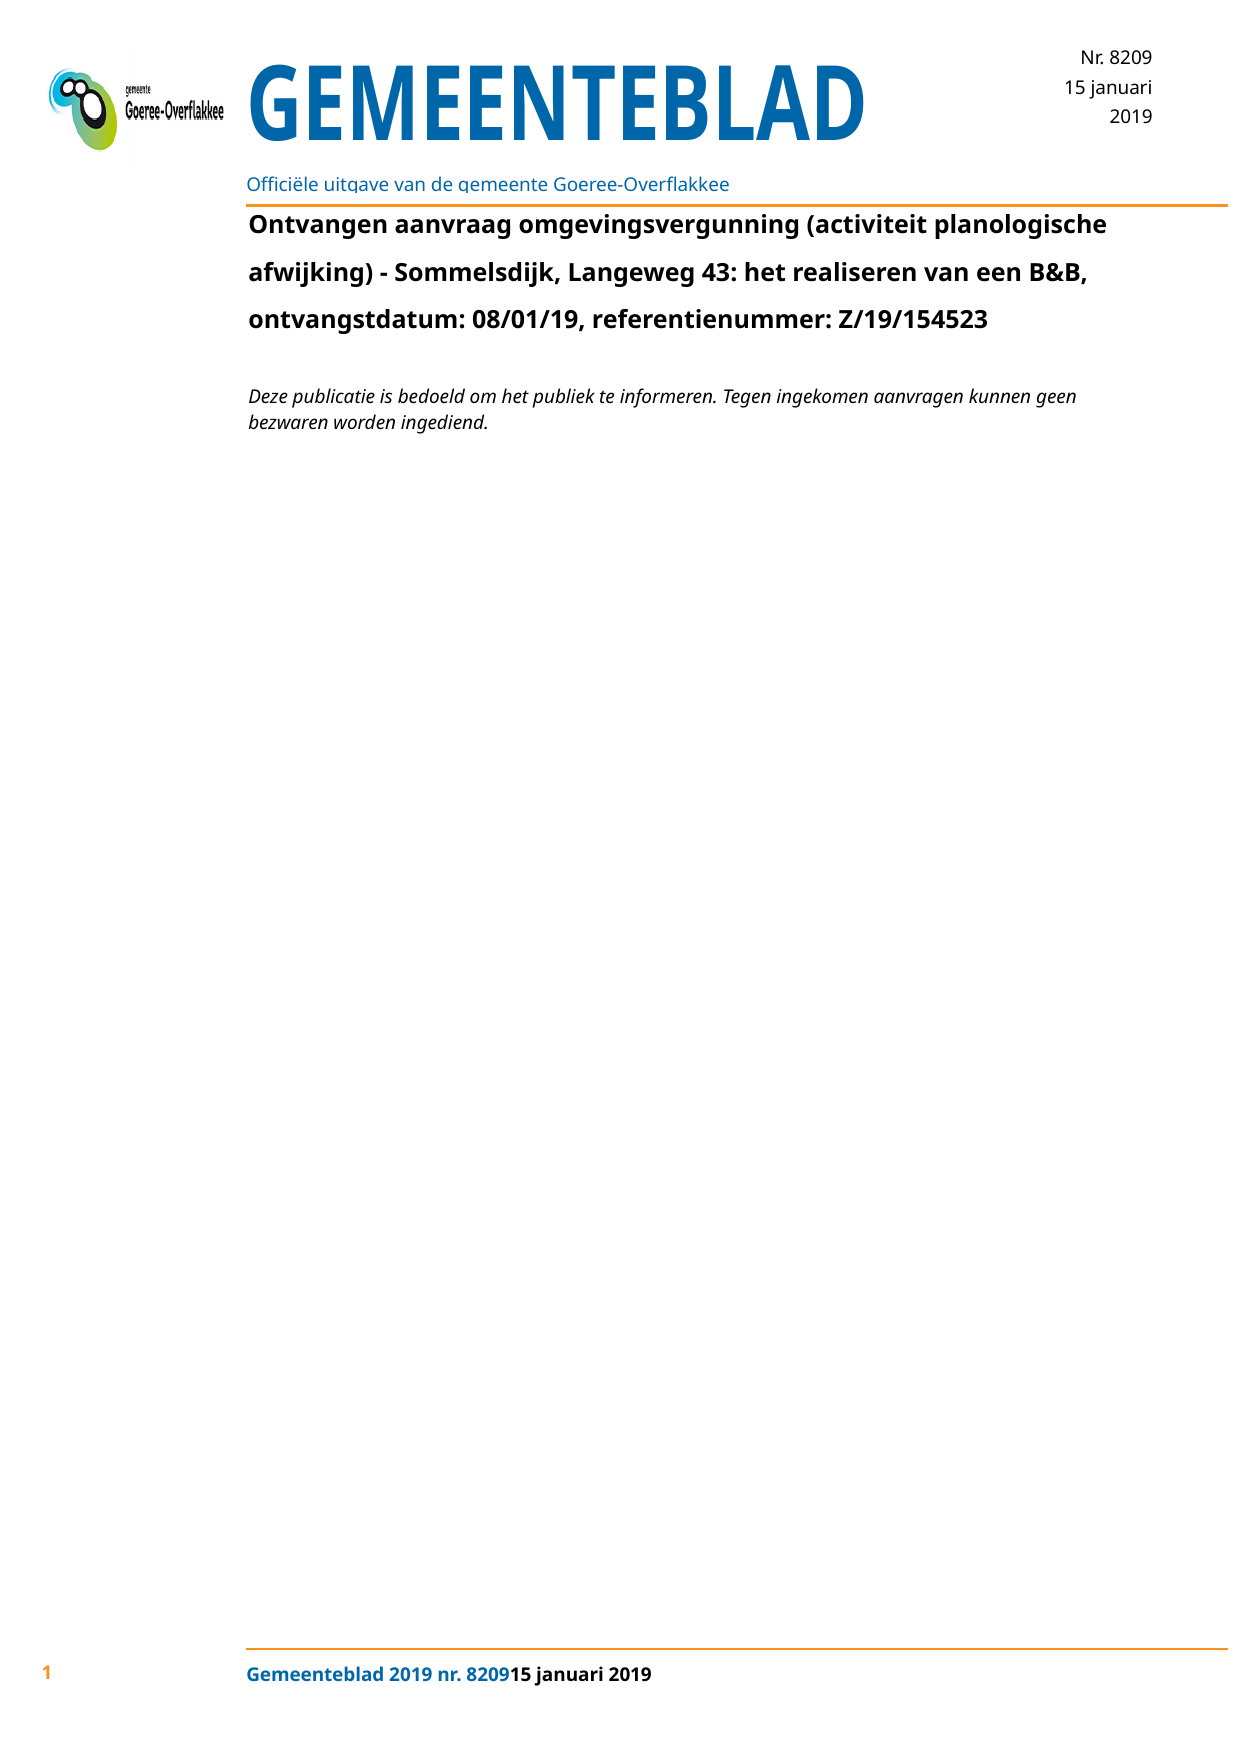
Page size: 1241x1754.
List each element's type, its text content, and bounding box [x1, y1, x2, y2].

text Ontvangen aanvraag omgevingsvergunning (activiteit planologische afwijking) - Sommelsdijk, Langeweg 43: het realiseren van een B&B, ontvangstdatum: 08/01/19, referentienummer: Z/19/154523 [248, 207, 1152, 336]
picture [41, 47, 231, 172]
text Deze publicatie is bedoeld om het publiek te informeren. Tegen ingekomen aanvragen kunnen geen bezwaren worden ingediend. [248, 384, 1152, 435]
